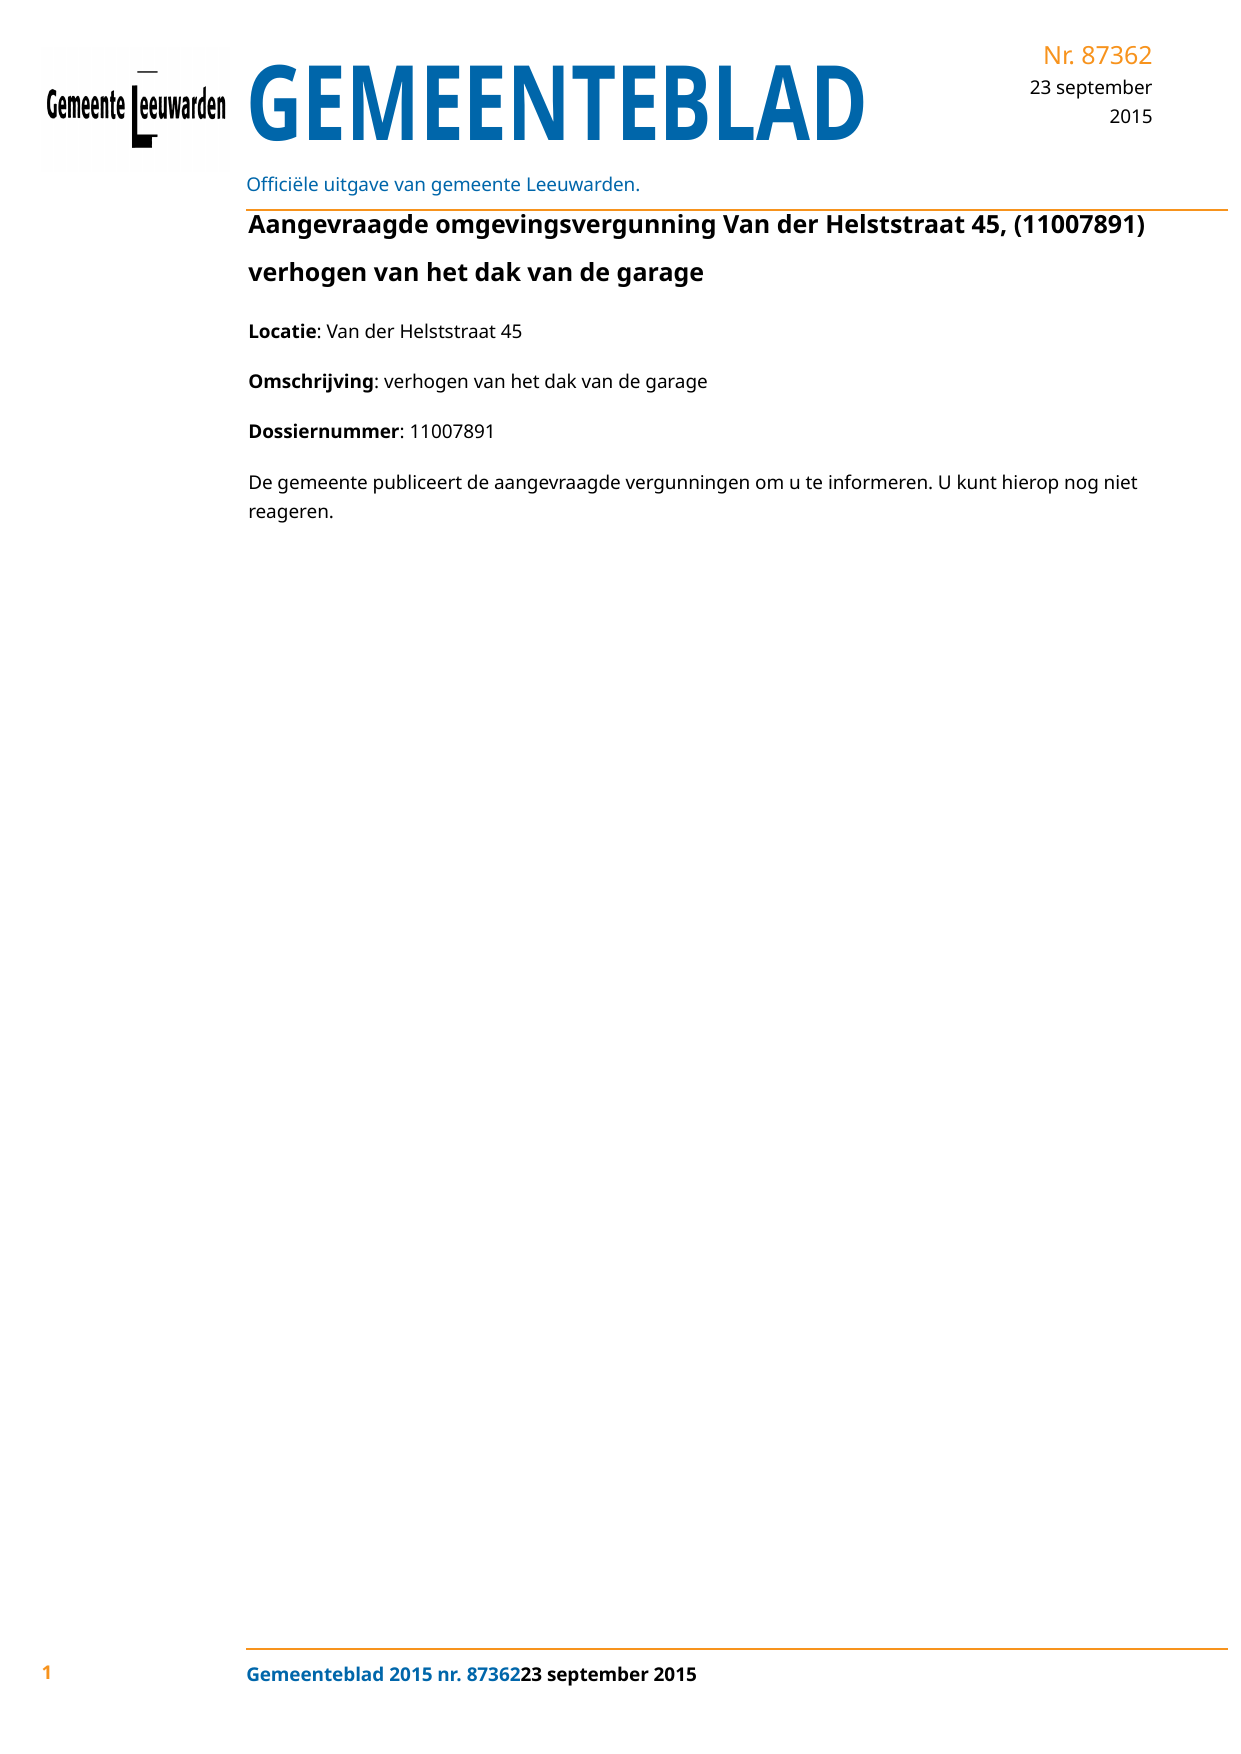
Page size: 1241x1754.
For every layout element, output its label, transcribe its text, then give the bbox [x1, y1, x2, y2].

picture [41, 47, 231, 172]
text Omschrijving: verhogen van het dak van de garage [248, 368, 1152, 394]
text Aangevraagde omgevingsvergunning Van der Helststraat 45, (11007891) verhogen van het dak van de garage [248, 211, 1152, 288]
text Dossiernummer: 11007891 [248, 419, 1152, 444]
text Locatie: Van der Helststraat 45 [248, 318, 1152, 344]
text De gemeente publiceert de aangevraagde vergunningen om u te informeren. U kunt hierop nog niet reageren. [248, 469, 1152, 524]
